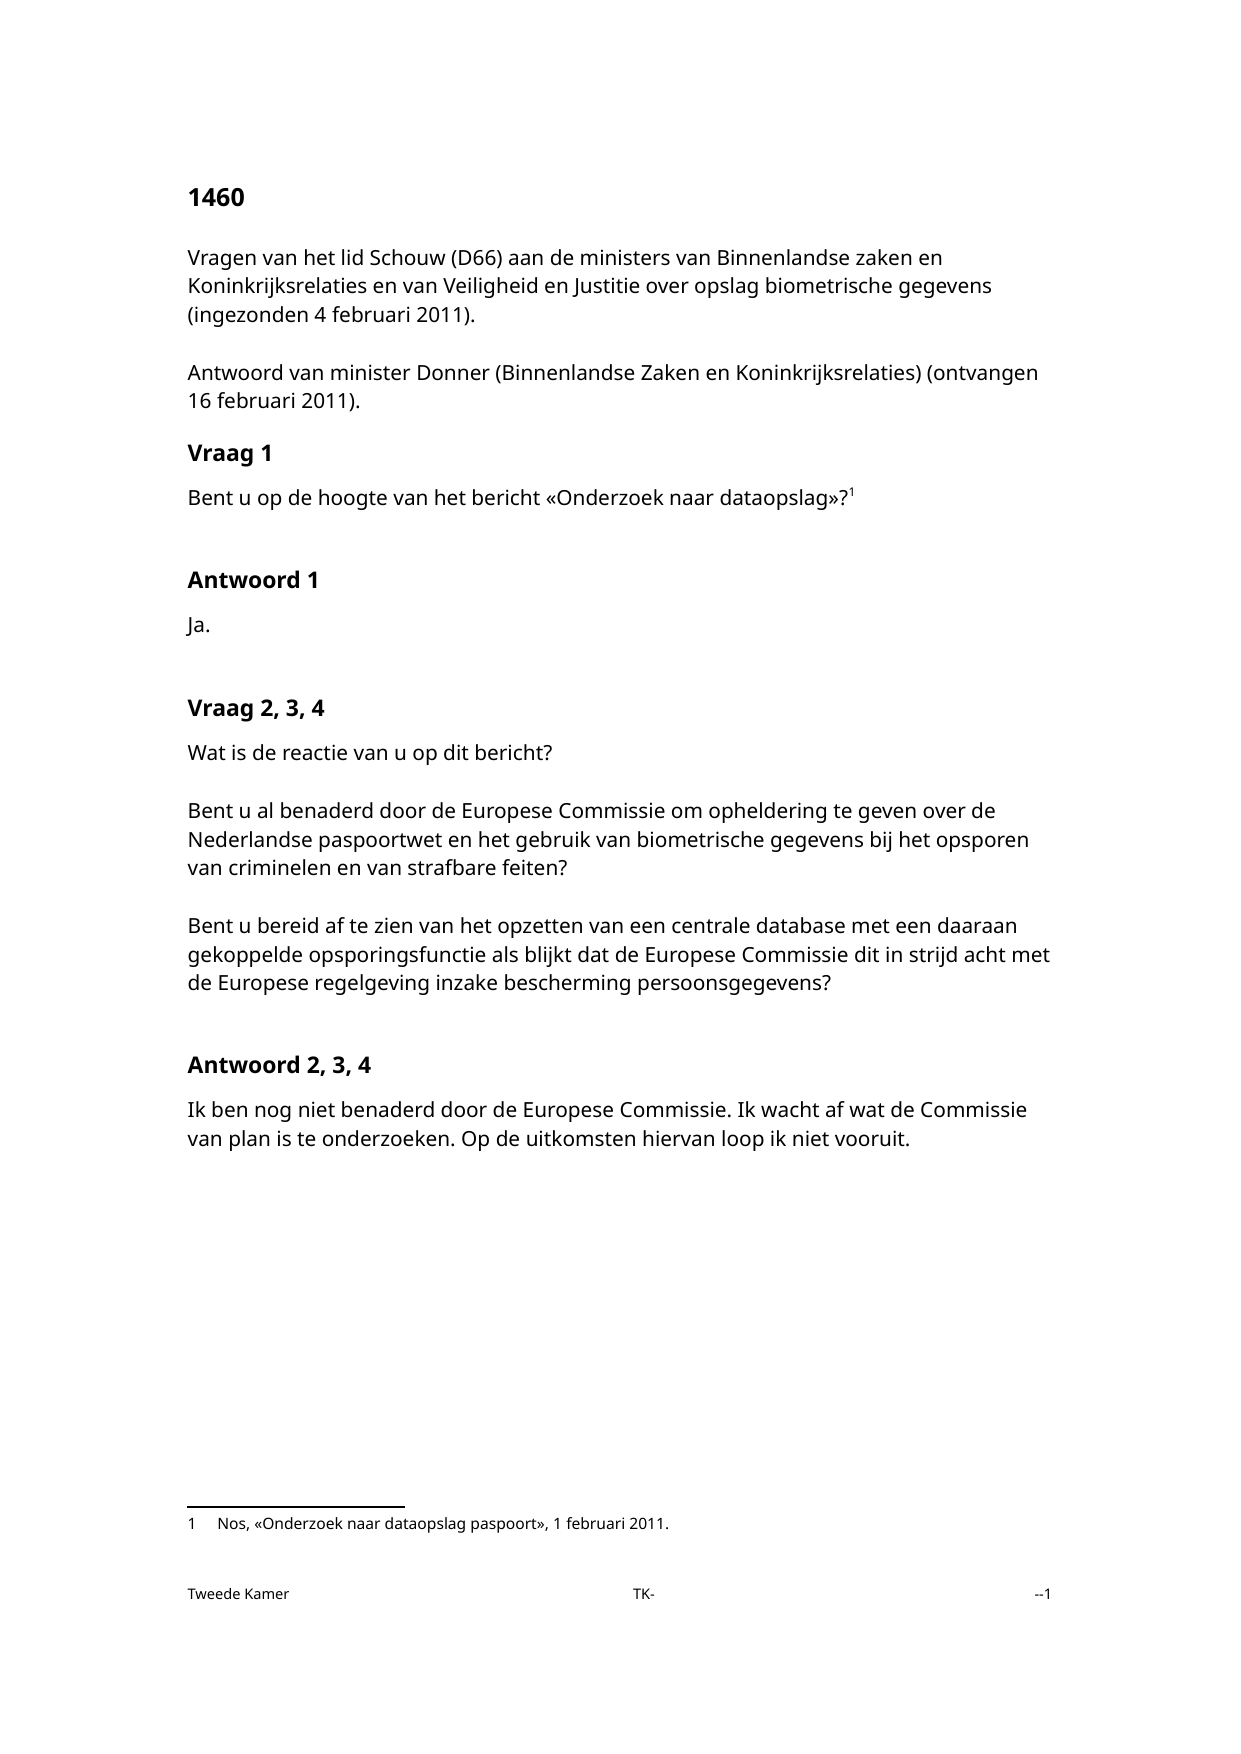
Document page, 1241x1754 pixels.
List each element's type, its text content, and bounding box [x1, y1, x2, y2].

text Ja. [187, 611, 1053, 639]
text Bent u op de hoogte van het bericht «Onderzoek naar dataopslag»? [187, 483, 1053, 512]
subtitle Antwoord 2, 3, 4 [187, 1049, 1053, 1081]
text Vragen van het lid Schouw (D66) aan de ministers van Binnenlandse zaken en Koninkrijksrelaties en van Veiligheid en Justitie over opslag biometrische gegevens (ingezonden 4 februari 2011). [187, 243, 1053, 328]
text Bent u bereid af te zien van het opzetten van een centrale database met een daaraan gekoppelde opsporingsfunctie als blijkt dat de Europese Commissie dit in strijd acht met de Europese regelgeving inzake bescherming persoonsgegevens? [187, 912, 1053, 997]
text Nos, «Onderzoek naar dataopslag paspoort», 1 februari 2011. [187, 1506, 1053, 1534]
text Wat is de reactie van u op dit bericht? [187, 738, 1053, 766]
text Ik ben nog niet benaderd door de Europese Commissie. Ik wacht af wat de Commissie van plan is te onderzoeken. Op de uitkomsten hiervan loop ik niet vooruit. [187, 1096, 1053, 1152]
subtitle Vraag 2, 3, 4 [187, 692, 1053, 723]
text 1460 [187, 179, 1053, 213]
subtitle Vraag 1 [187, 437, 1053, 468]
text Antwoord van minister Donner (Binnenlandse Zaken en Koninkrijksrelaties) (ontvangen 16 februari 2011). [187, 358, 1053, 415]
subtitle Antwoord 1 [187, 564, 1053, 596]
text Bent u al benaderd door de Europese Commissie om opheldering te geven over de Nederlandse paspoortwet en het gebruik van biometrische gegevens bij het opsporen van criminelen en van strafbare feiten? [187, 796, 1053, 882]
